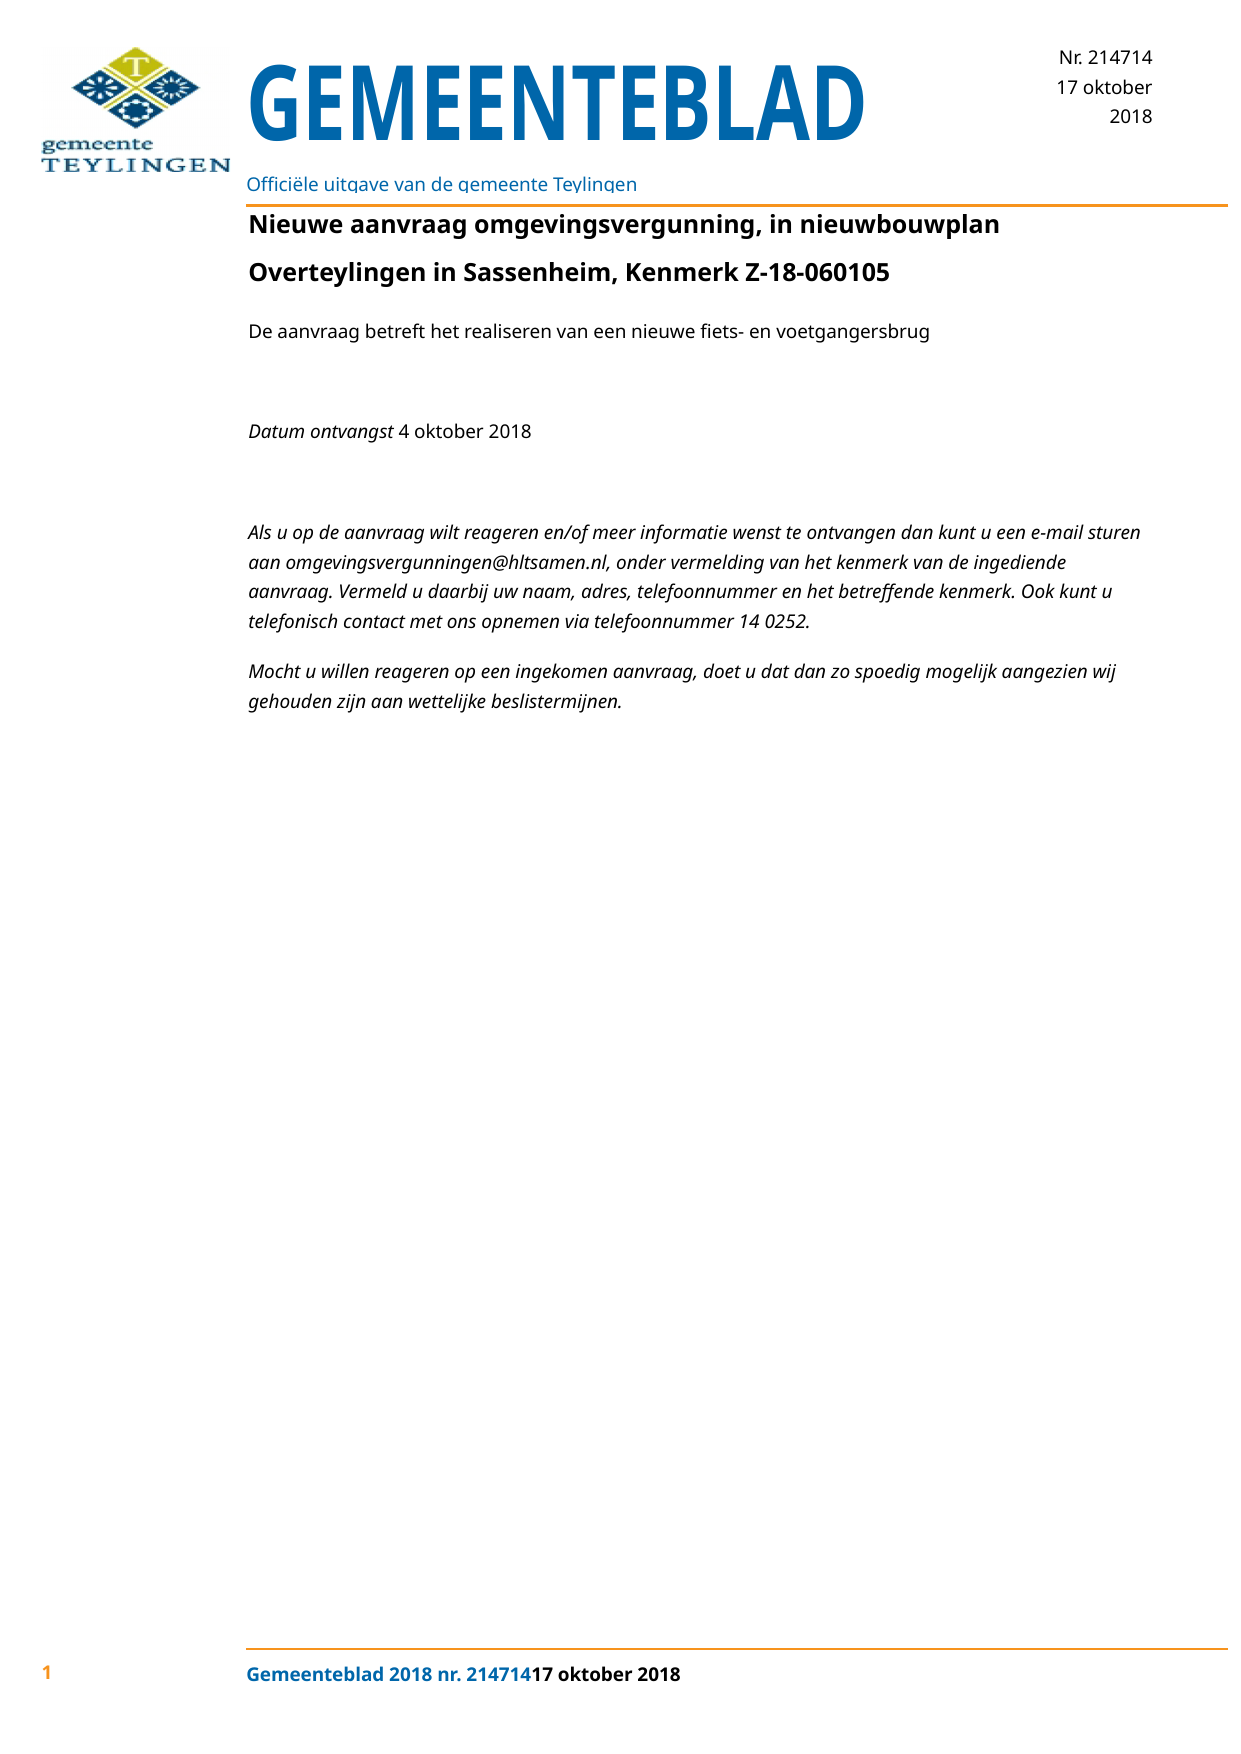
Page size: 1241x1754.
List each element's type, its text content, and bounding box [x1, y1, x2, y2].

text Datum ontvangst 4 oktober 2018 [248, 419, 1152, 444]
text Nieuwe aanvraag omgevingsvergunning, in nieuwbouwplan Overteylingen in Sassenheim, Kenmerk Z-18-060105 [248, 207, 1152, 288]
text De aanvraag betreft het realiseren van een nieuwe fiets- en voetgangersbrug [248, 318, 1152, 344]
picture [41, 47, 231, 172]
text Als u op de aanvraag wilt reageren en/of meer informatie wenst te ontvangen dan kunt u een e-mail sturen aan omgevingsvergunningen@hltsamen.nl, onder vermelding van het kenmerk van de ingediende aanvraag. Vermeld u daarbij uw naam, adres, telefoonnummer en het betreffende kenmerk. Ook kunt u telefonisch contact met ons opnemen via telefoonnummer 14 0252. [248, 519, 1152, 634]
text Mocht u willen reageren op een ingekomen aanvraag, doet u dat dan zo spoedig mogelijk aangezien wij gehouden zijn aan wettelijke beslistermijnen. [248, 659, 1152, 714]
